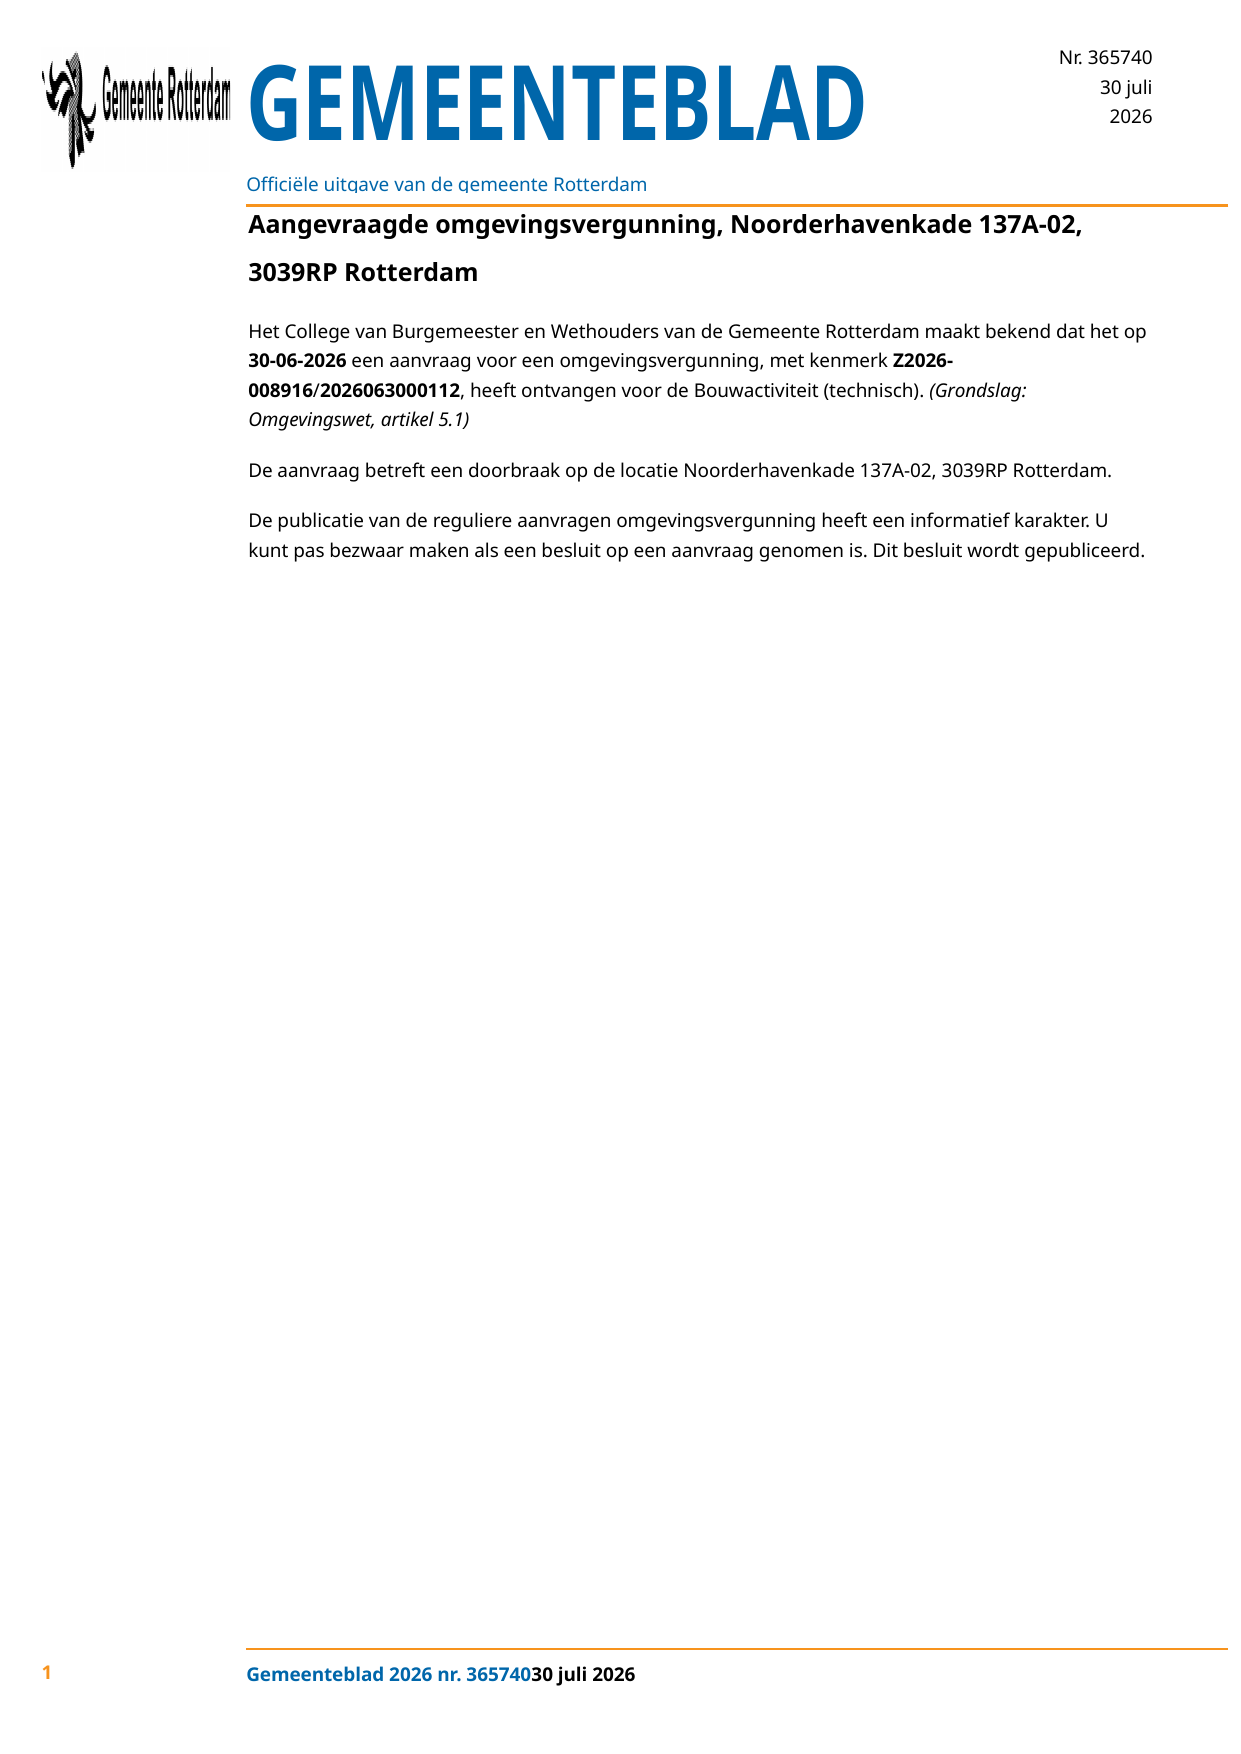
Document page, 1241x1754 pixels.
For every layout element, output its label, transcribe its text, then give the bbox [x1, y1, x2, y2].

text Het College van Burgemeester en Wethouders van de Gemeente Rotterdam maakt bekend dat het op 30-06-2026 een aanvraag voor een omgevingsvergunning, met kenmerk Z2026-008916/2026063000112, heeft ontvangen voor de Bouwactiviteit (technisch). (Grondslag: Omgevingswet, artikel 5.1) [248, 318, 1152, 432]
text Aangevraagde omgevingsvergunning, Noorderhavenkade 137A-02, 3039RP Rotterdam [248, 207, 1152, 288]
picture [41, 47, 231, 172]
text De publicatie van de reguliere aanvragen omgevingsvergunning heeft een informatief karakter. U kunt pas bezwaar maken als een besluit op een aanvraag genomen is. Dit besluit wordt gepubliceerd. [248, 507, 1152, 563]
text De aanvraag betreft een doorbraak op de locatie Noorderhavenkade 137A-02, 3039RP Rotterdam. [248, 457, 1152, 483]
